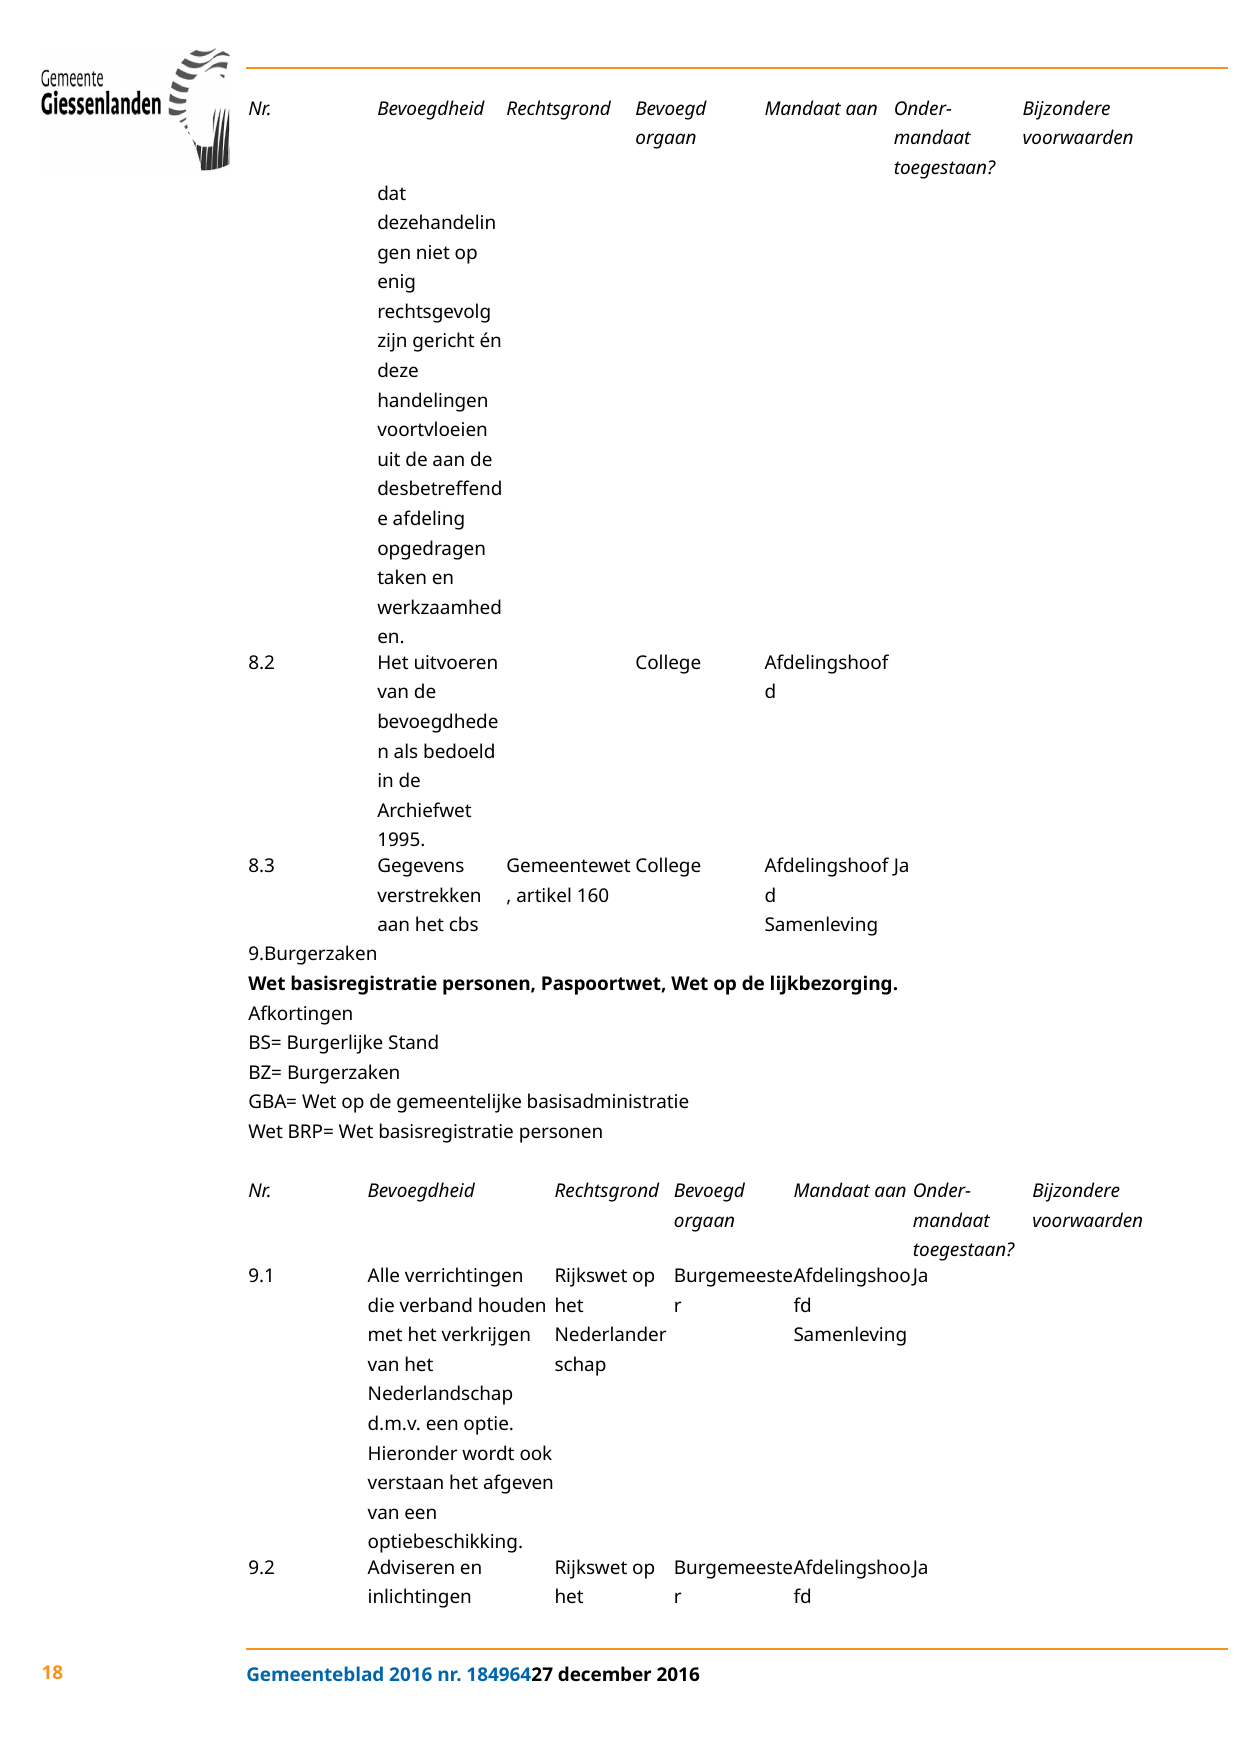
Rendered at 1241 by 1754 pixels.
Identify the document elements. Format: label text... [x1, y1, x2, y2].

table_header Bijzondere voorwaarden [1023, 95, 1152, 180]
table_cell Rijkswet op het Nederlanderschap [554, 1262, 674, 1554]
table_cell College [635, 853, 764, 937]
table_cell [1032, 1262, 1152, 1554]
table_cell Ja [913, 1554, 1032, 1609]
table_cell 8.3 [248, 853, 377, 937]
text BZ= Burgerzaken [248, 1059, 1152, 1084]
table_header Mandaat aan [793, 1177, 913, 1262]
table_cell 9.1 [248, 1262, 367, 1554]
table_header Bevoegd orgaan [635, 95, 764, 180]
table_cell [894, 649, 1022, 852]
table_cell [506, 649, 635, 852]
table_cell [894, 180, 1022, 649]
text BS= Burgerlijke Stand [248, 1029, 1152, 1055]
table_cell dat dezehandelingen niet op enig rechtsgevolg zijn gericht én deze handelingen voortvloeien uit de aan de desbetreffende afdeling opgedragen taken en werkzaamheden. [377, 180, 506, 649]
text GBA= Wet op de gemeentelijke basisadministratie [248, 1088, 1152, 1114]
table_header Onder- mandaat toegestaan? [913, 1177, 1032, 1262]
table_cell [506, 180, 635, 649]
table_cell College [635, 649, 764, 852]
table_header Mandaat aan [764, 95, 893, 180]
table_cell [1023, 180, 1152, 649]
text Wet basisregistratie personen, Paspoortwet, Wet op de lijkbezorging. [248, 970, 1152, 996]
table_cell 8.2 [248, 649, 377, 852]
table_header Bijzondere voorwaarden [1032, 1177, 1152, 1262]
table_cell Burgemeester [674, 1262, 793, 1554]
text Afkortingen [248, 1000, 1152, 1025]
table_cell [764, 180, 893, 649]
table_cell Ja [894, 853, 1022, 937]
table_cell Afdelingshoofd [793, 1554, 913, 1609]
table_header Rechtsgrond [506, 95, 635, 180]
table_cell Gemeentewet, artikel 160 [506, 853, 635, 937]
table_cell [1023, 649, 1152, 852]
table_header Bevoegdheid [368, 1177, 554, 1262]
table_cell [635, 180, 764, 649]
table_cell Ja [913, 1262, 1032, 1554]
table_cell Gegevens verstrekken aan het cbs [377, 853, 506, 937]
table_cell Alle verrichtingen die verband houden met het verkrijgen van het Nederlandschap d.m.v. een optie. Hieronder wordt ook verstaan het afgeven van een optiebeschikking. [368, 1262, 554, 1554]
table_cell Burgemeester [674, 1554, 793, 1609]
table_header Bevoegd orgaan [674, 1177, 793, 1262]
picture [41, 47, 231, 172]
table_header Nr. [248, 1177, 367, 1262]
table_cell Afdelingshoofd Samenleving [793, 1262, 913, 1554]
table_header Rechtsgrond [554, 1177, 674, 1262]
table_cell Afdelingshoofd [764, 649, 893, 852]
table_cell Adviseren en inlichtingen [368, 1554, 554, 1609]
table_cell Rijkswet op het [554, 1554, 674, 1609]
table_cell 9.2 [248, 1554, 367, 1609]
table_cell [1023, 853, 1152, 937]
table_header Nr. [248, 95, 377, 180]
table_cell [1032, 1554, 1152, 1609]
table_header Bevoegdheid [377, 95, 506, 180]
table_header Onder- mandaat toegestaan? [894, 95, 1022, 180]
text 9.Burgerzaken [248, 941, 1152, 966]
table_cell [248, 180, 377, 649]
text Wet BRP= Wet basisregistratie personen [248, 1118, 1152, 1144]
table_cell Het uitvoeren van de bevoegdheden als bedoeld in de Archiefwet 1995. [377, 649, 506, 852]
table_cell Afdelingshoofd Samenleving [764, 853, 893, 937]
